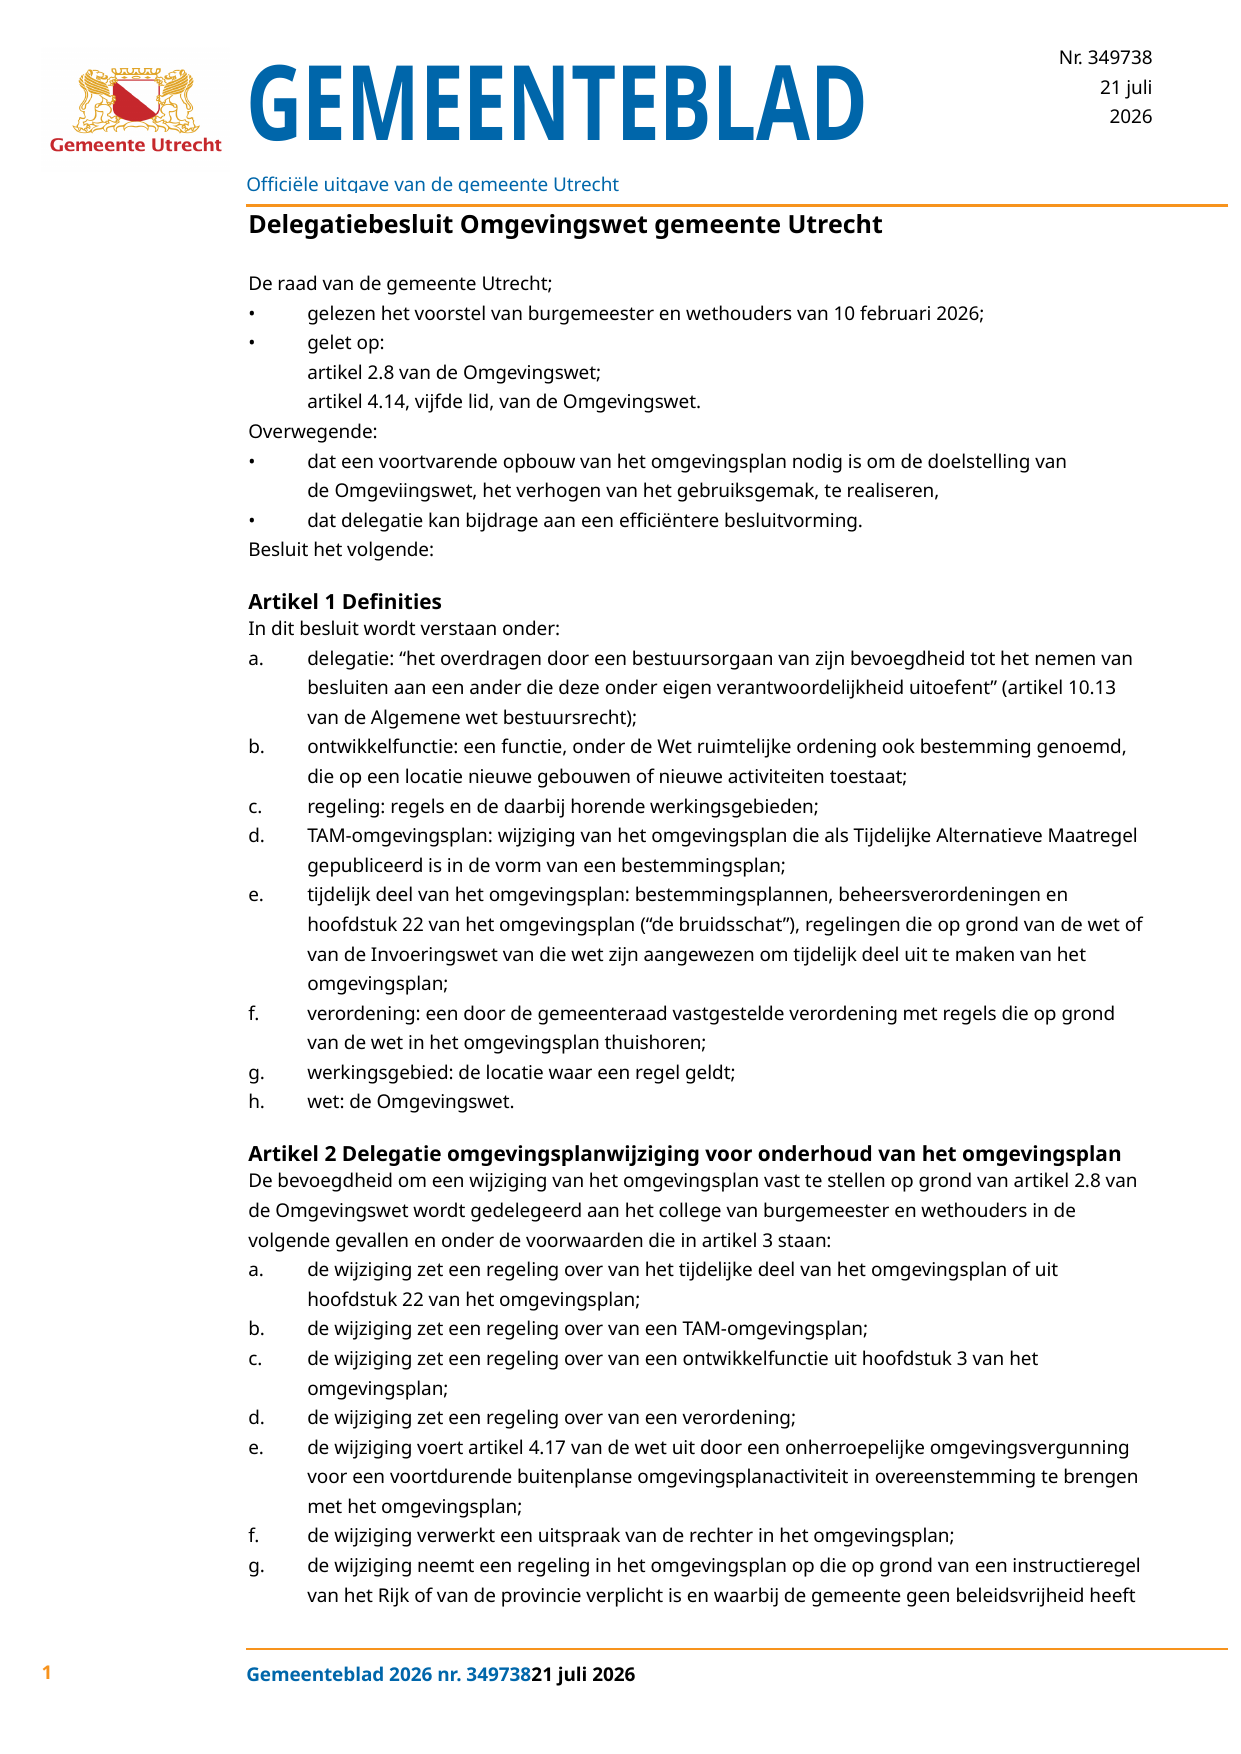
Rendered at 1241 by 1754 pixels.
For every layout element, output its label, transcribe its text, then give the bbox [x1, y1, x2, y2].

picture [41, 47, 231, 172]
text In dit besluit wordt verstaan onder: [248, 615, 1152, 641]
text Artikel 1 Definities [248, 587, 1152, 615]
list TAM-omgevingsplan: wijziging van het omgevingsplan die als Tijdelijke Alternatieve Maatregel gepubliceerd is in de vorm van een bestemmingsplan; [248, 822, 1152, 878]
list wet: de Omgevingswet. [248, 1089, 1152, 1114]
list artikel 4.14, vijfde lid, van de Omgevingswet. [248, 389, 1152, 414]
text Besluit het volgende: [248, 537, 1152, 562]
text De bevoegdheid om een wijziging van het omgevingsplan vast te stellen op grond van artikel 2.8 van de Omgevingswet wordt gedelegeerd aan het college van burgemeester en wethouders in de volgende gevallen en onder de voorwaarden die in artikel 3 staan: [248, 1168, 1152, 1252]
list dat een voortvarende opbouw van het omgevingsplan nodig is om de doelstelling van de Omgeviingswet, het verhogen van het gebruiksgemak, te realiseren, [248, 448, 1152, 503]
list de wijziging zet een regeling over van een TAM-omgevingsplan; [248, 1316, 1152, 1341]
list ontwikkelfunctie: een functie, onder de Wet ruimtelijke ordening ook bestemming genoemd, die op een locatie nieuwe gebouwen of nieuwe activiteiten toestaat; [248, 734, 1152, 789]
list de wijziging verwerkt een uitspraak van de rechter in het omgevingsplan; [248, 1523, 1152, 1548]
text Artikel 2 Delegatie omgevingsplanwijziging voor onderhoud van het omgevingsplan [248, 1139, 1152, 1168]
list verordening: een door de gemeenteraad vastgestelde verordening met regels die op grond van de wet in het omgevingsplan thuishoren; [248, 1000, 1152, 1055]
text Overwegende: [248, 418, 1152, 444]
list gelezen het voorstel van burgemeester en wethouders van 10 februari 2026; [248, 300, 1152, 326]
list tijdelijk deel van het omgevingsplan: bestemmingsplannen, beheersverordeningen en hoofdstuk 22 van het omgevingsplan (“de bruidsschat”), regelingen die op grond van de wet of van de Invoeringswet van die wet zijn aangewezen om tijdelijk deel uit te maken van het omgevingsplan; [248, 882, 1152, 996]
list de wijziging zet een regeling over van een ontwikkelfunctie uit hoofdstuk 3 van het omgevingsplan; [248, 1345, 1152, 1400]
list artikel 2.8 van de Omgevingswet; [248, 359, 1152, 385]
text De raad van de gemeente Utrecht; [248, 270, 1152, 296]
list dat delegatie kan bijdrage aan een efficiëntere besluitvorming. [248, 507, 1152, 533]
list delegatie: “het overdragen door een bestuursorgaan van zijn bevoegdheid tot het nemen van besluiten aan een ander die deze onder eigen verantwoordelijkheid uitoefent” (artikel 10.13 van de Algemene wet bestuursrecht); [248, 645, 1152, 730]
list de wijziging neemt een regeling in het omgevingsplan op die op grond van een instructieregel van het Rijk of van de provincie verplicht is en waarbij de gemeente geen beleidsvrijheid heeft [248, 1552, 1152, 1607]
list de wijziging voert artikel 4.17 van de wet uit door een onherroepelijke omgevingsvergunning voor een voortdurende buitenplanse omgevingsplanactiviteit in overeenstemming te brengen met het omgevingsplan; [248, 1434, 1152, 1519]
list werkingsgebied: de locatie waar een regel geldt; [248, 1059, 1152, 1085]
text Delegatiebesluit Omgevingswet gemeente Utrecht [248, 207, 1152, 241]
list de wijziging zet een regeling over van het tijdelijke deel van het omgevingsplan of uit hoofdstuk 22 van het omgevingsplan; [248, 1256, 1152, 1312]
list de wijziging zet een regeling over van een verordening; [248, 1404, 1152, 1430]
list regeling: regels en de daarbij horende werkingsgebieden; [248, 793, 1152, 819]
list gelet op: [248, 329, 1152, 355]
